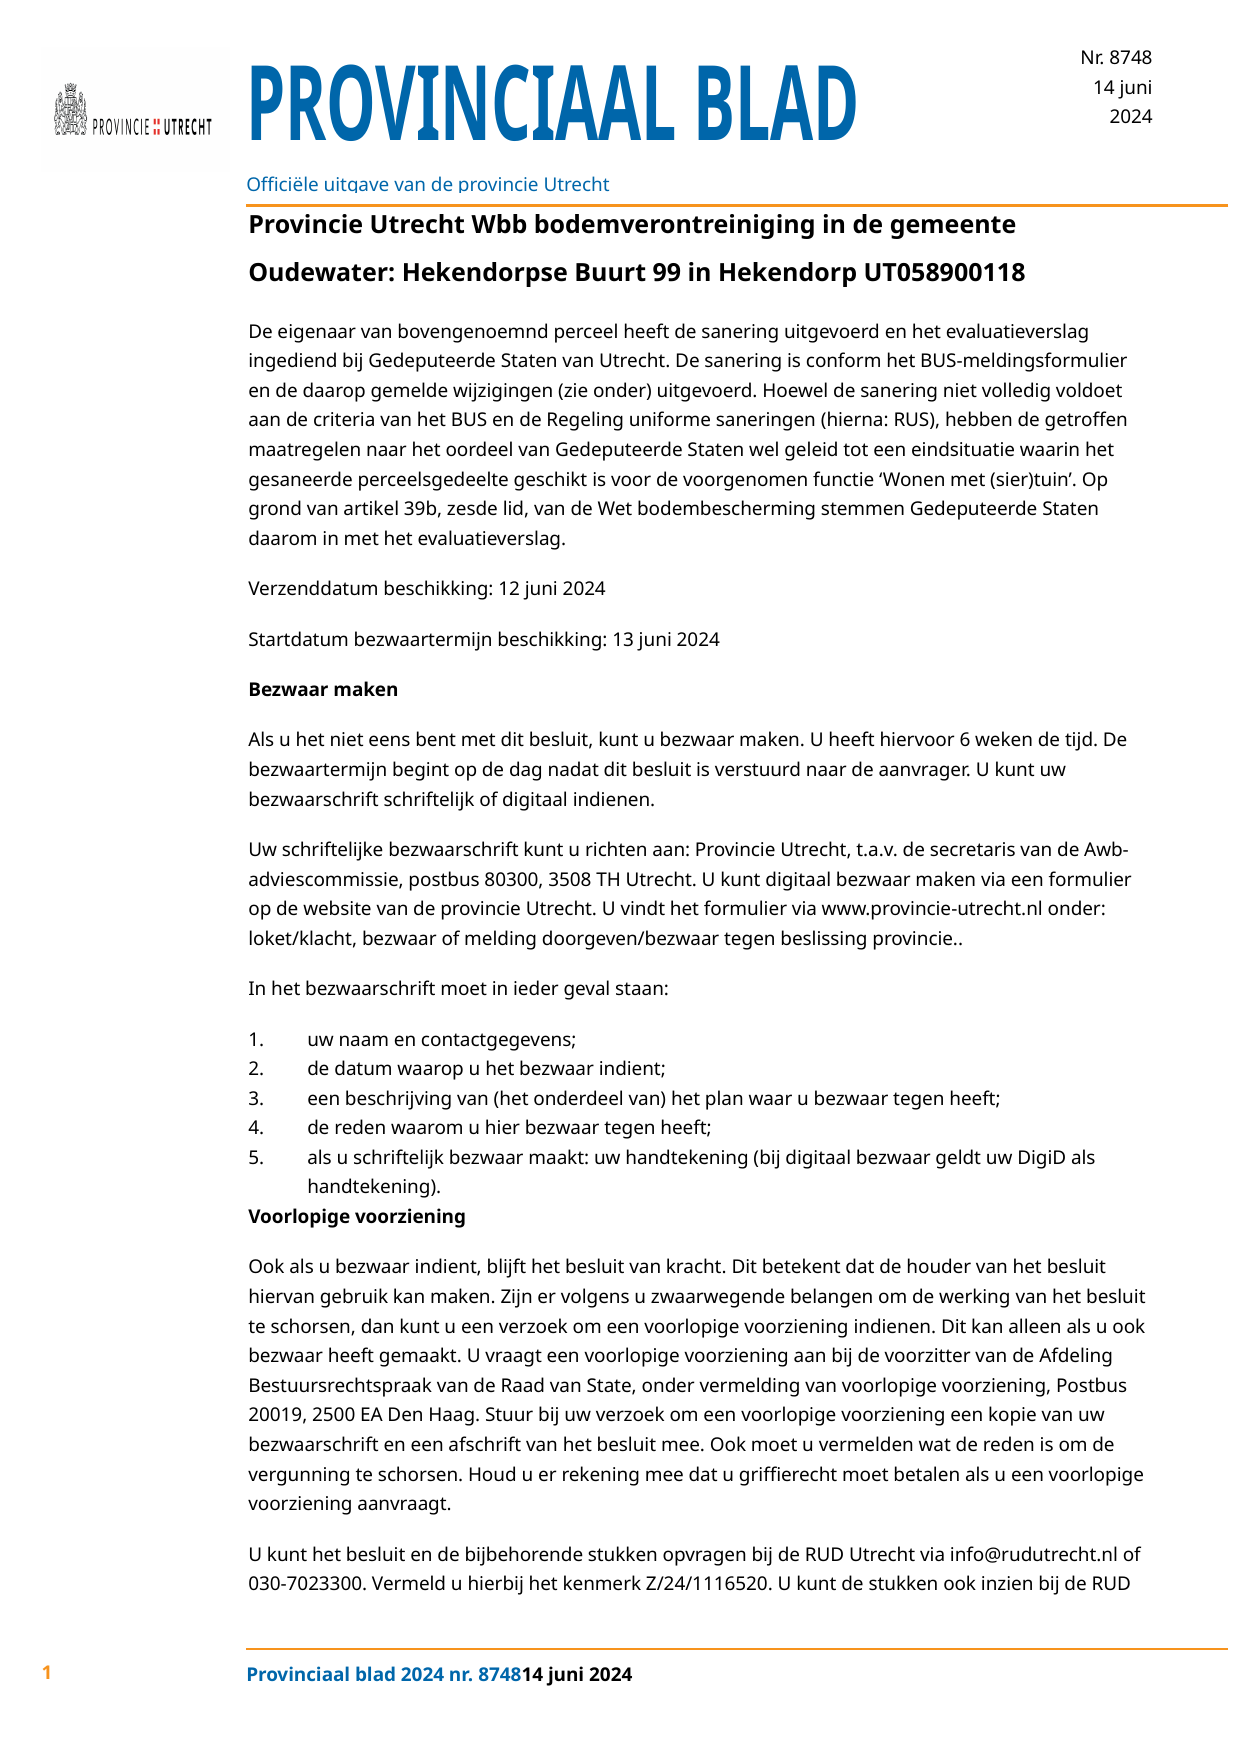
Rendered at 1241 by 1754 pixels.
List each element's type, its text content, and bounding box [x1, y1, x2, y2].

text In het bezwaarschrift moet in ieder geval staan: [248, 975, 1152, 1001]
list als u schriftelijk bezwaar maakt: uw handtekening (bij digitaal bezwaar geldt uw DigiD als handtekening). [248, 1144, 1152, 1199]
list een beschrijving van (het onderdeel van) het plan waar u bezwaar tegen heeft; [248, 1085, 1152, 1111]
text Ook als u bezwaar indient, blijft het besluit van kracht. Dit betekent dat de houder van het besluit hiervan gebruik kan maken. Zijn er volgens u zwaarwegende belangen om de werking van het besluit te schorsen, dan kunt u een verzoek om een voorlopige voorziening indienen. Dit kan alleen als u ook bezwaar heeft gemaakt. U vraagt een voorlopige voorziening aan bij de voorzitter van de Afdeling Bestuursrechtspraak van de Raad van State, onder vermelding van voorlopige voorziening, Postbus 20019, 2500 EA Den Haag. Stuur bij uw verzoek om een voorlopige voorziening een kopie van uw bezwaarschrift en een afschrift van het besluit mee. Ook moet u vermelden wat de reden is om de vergunning te schorsen. Houd u er rekening mee dat u griffierecht moet betalen als u een voorlopige voorziening aanvraagt. [248, 1254, 1152, 1516]
text Startdatum bezwaartermijn beschikking: 13 juni 2024 [248, 626, 1152, 652]
text Bezwaar maken [248, 676, 1152, 702]
list uw naam en contactgegevens; [248, 1026, 1152, 1052]
picture [41, 47, 231, 172]
list de reden waarom u hier bezwaar tegen heeft; [248, 1114, 1152, 1140]
text Als u het niet eens bent met dit besluit, kunt u bezwaar maken. U heeft hiervoor 6 weken de tijd. De bezwaartermijn begint op de dag nadat dit besluit is verstuurd naar de aanvrager. U kunt uw bezwaarschrift schriftelijk of digitaal indienen. [248, 727, 1152, 812]
list de datum waarop u het bezwaar indient; [248, 1055, 1152, 1081]
text Voorlopige voorziening [248, 1203, 1152, 1229]
text Verzenddatum beschikking: 12 juni 2024 [248, 575, 1152, 601]
text Uw schriftelijke bezwaarschrift kunt u richten aan: Provincie Utrecht, t.a.v. de secretaris van de Awb-adviescommissie, postbus 80300, 3508 TH Utrecht. U kunt digitaal bezwaar maken via een formulier op de website van de provincie Utrecht. U vindt het formulier via www.provincie-utrecht.nl onder: loket/klacht, bezwaar of melding doorgeven/bezwaar tegen beslissing provincie.. [248, 836, 1152, 951]
text De eigenaar van bovengenoemnd perceel heeft de sanering uitgevoerd en het evaluatieverslag ingediend bij Gedeputeerde Staten van Utrecht. De sanering is conform het BUS-meldingsformulier en de daarop gemelde wijzigingen (zie onder) uitgevoerd. Hoewel de sanering niet volledig voldoet aan de criteria van het BUS en de Regeling uniforme saneringen (hierna: RUS), hebben de getroffen maatregelen naar het oordeel van Gedeputeerde Staten wel geleid tot een eindsituatie waarin het gesaneerde perceelsgedeelte geschikt is voor de voorgenomen functie ‘Wonen met (sier)tuin’. Op grond van artikel 39b, zesde lid, van de Wet bodembescherming stemmen Gedeputeerde Staten daarom in met het evaluatieverslag. [248, 318, 1152, 551]
text U kunt het besluit en de bijbehorende stukken opvragen bij de RUD Utrecht via info@rudutrecht.nl of 030-7023300. Vermeld u hierbij het kenmerk Z/24/1116520. U kunt de stukken ook inzien bij de RUD [248, 1541, 1152, 1596]
text Provincie Utrecht Wbb bodemverontreiniging in de gemeente Oudewater: Hekendorpse Buurt 99 in Hekendorp UT058900118 [248, 207, 1152, 288]
